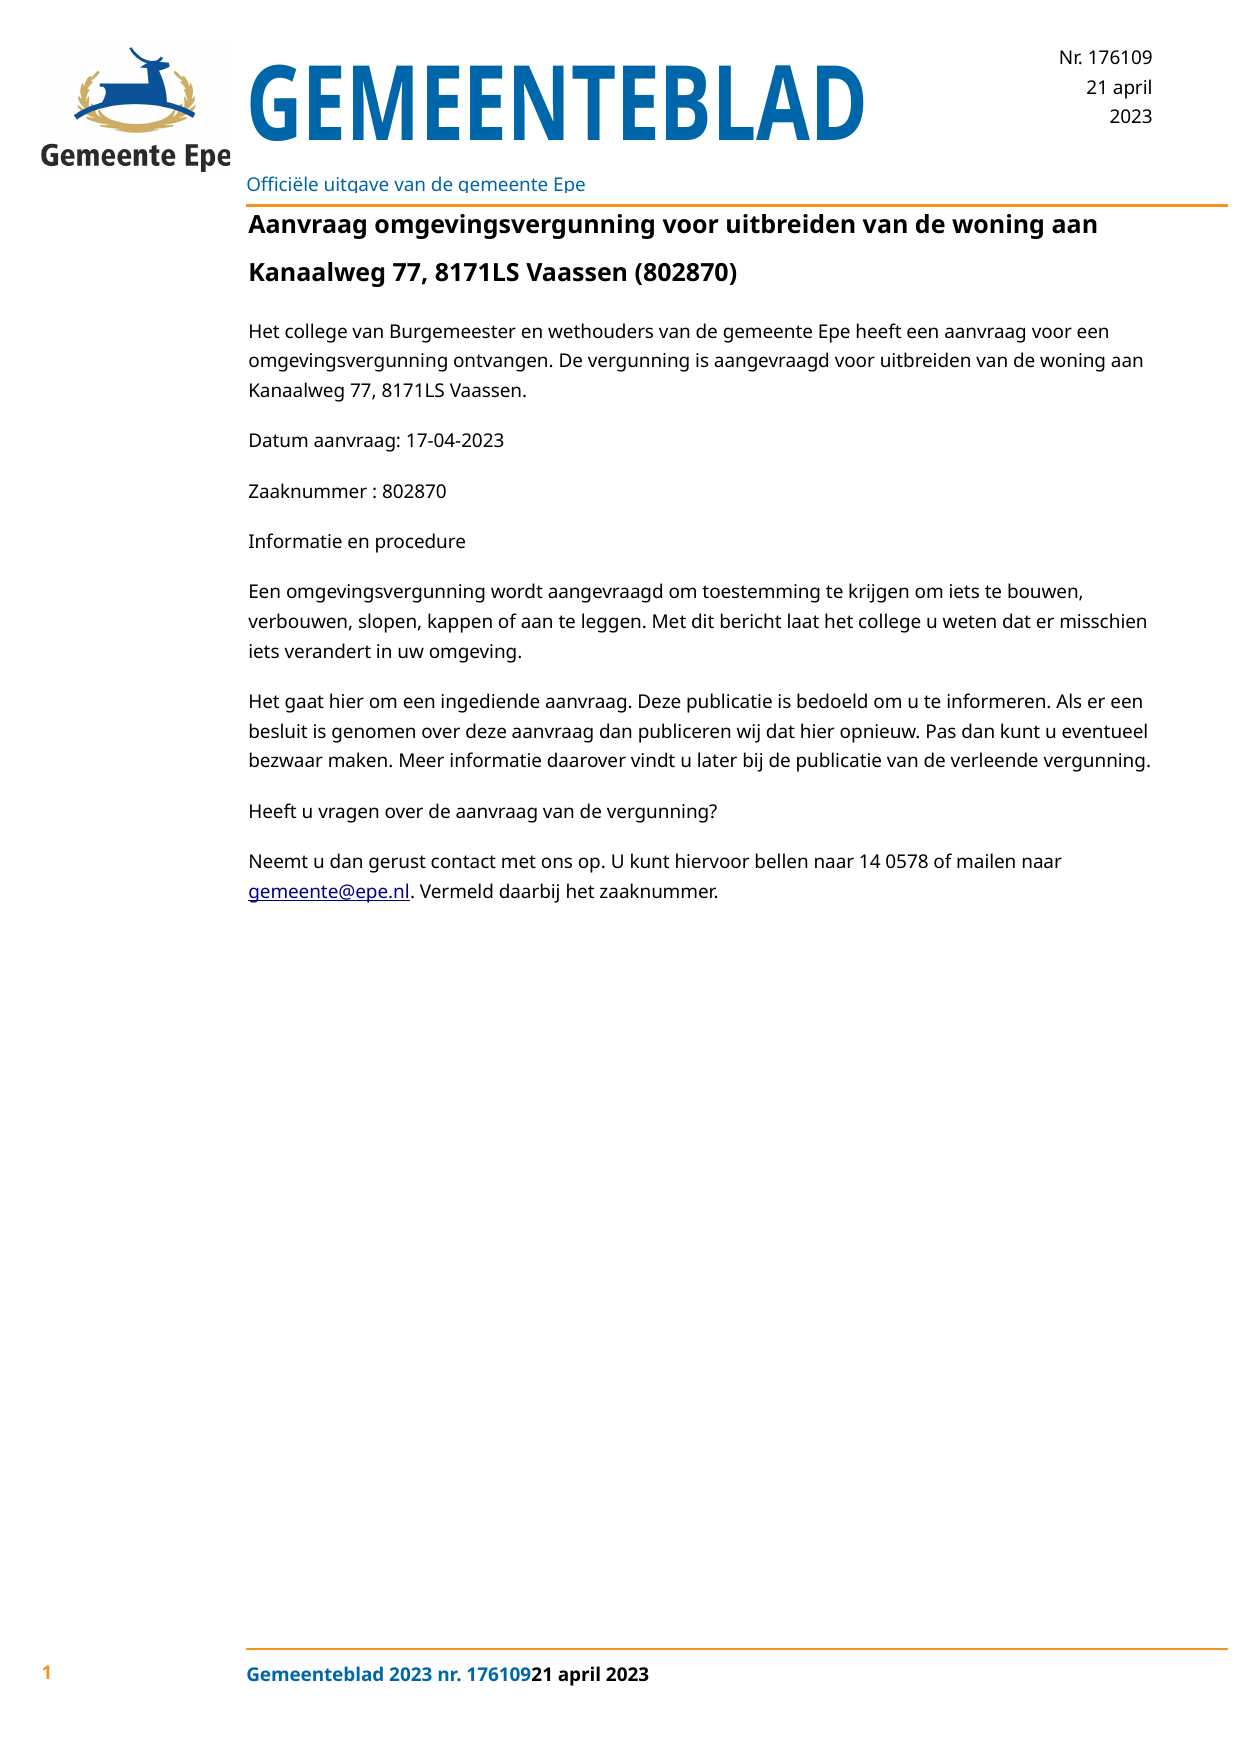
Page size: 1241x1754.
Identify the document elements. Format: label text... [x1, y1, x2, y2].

text Zaaknummer : 802870 [248, 478, 1152, 504]
text Informatie en procedure [248, 528, 1152, 554]
text Een omgevingsvergunning wordt aangevraagd om toestemming te krijgen om iets te bouwen, verbouwen, slopen, kappen of aan te leggen. Met dit bericht laat het college u weten dat er misschien iets verandert in uw omgeving. [248, 579, 1152, 664]
text Neemt u dan gerust contact met ons op. U kunt hiervoor bellen naar 14 0578 of mailen naar gemeente@epe.nl. Vermeld daarbij het zaaknummer. [248, 848, 1152, 904]
picture [41, 47, 231, 172]
text Heeft u vragen over de aanvraag van de vergunning? [248, 798, 1152, 824]
text Het gaat hier om een ingediende aanvraag. Deze publicatie is bedoeld om u te informeren. Als er een besluit is genomen over deze aanvraag dan publiceren wij dat hier opnieuw. Pas dan kunt u eventueel bezwaar maken. Meer informatie daarover vindt u later bij de publicatie van de verleende vergunning. [248, 688, 1152, 773]
text Aanvraag omgevingsvergunning voor uitbreiden van de woning aan Kanaalweg 77, 8171LS Vaassen (802870) [248, 207, 1152, 288]
text Het college van Burgemeester en wethouders van de gemeente Epe heeft een aanvraag voor een omgevingsvergunning ontvangen. De vergunning is aangevraagd voor uitbreiden van de woning aan Kanaalweg 77, 8171LS Vaassen. [248, 318, 1152, 403]
text Datum aanvraag: 17-04-2023 [248, 427, 1152, 453]
